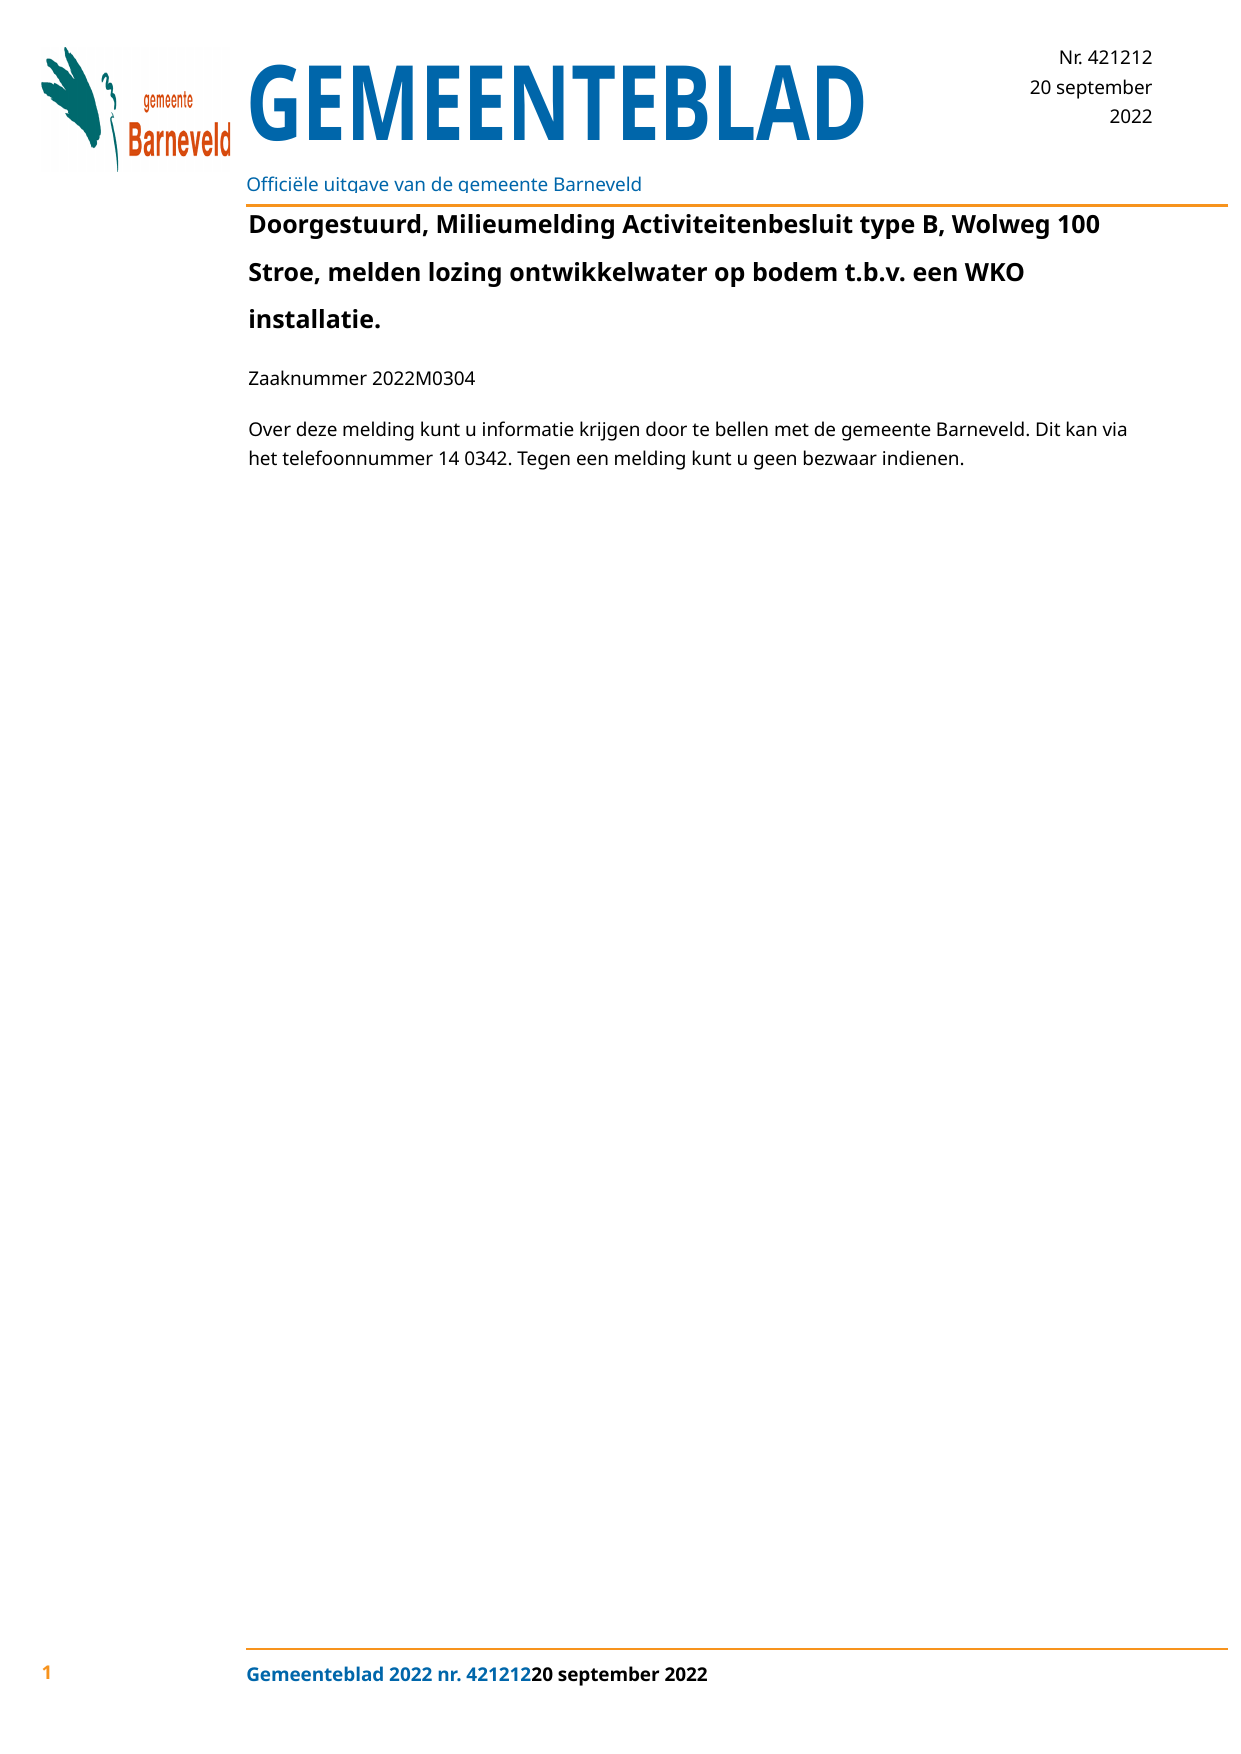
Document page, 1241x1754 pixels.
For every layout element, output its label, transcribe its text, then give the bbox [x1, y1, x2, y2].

text Zaaknummer 2022M0304 [248, 366, 1152, 391]
text Doorgestuurd, Milieumelding Activiteitenbesluit type B, Wolweg 100 Stroe, melden lozing ontwikkelwater op bodem t.b.v. een WKO installatie. [248, 207, 1152, 336]
picture [41, 47, 231, 172]
text Over deze melding kunt u informatie krijgen door te bellen met de gemeente Barneveld. Dit kan via het telefoonnummer 14 0342. Tegen een melding kunt u geen bezwaar indienen. [248, 416, 1152, 471]
